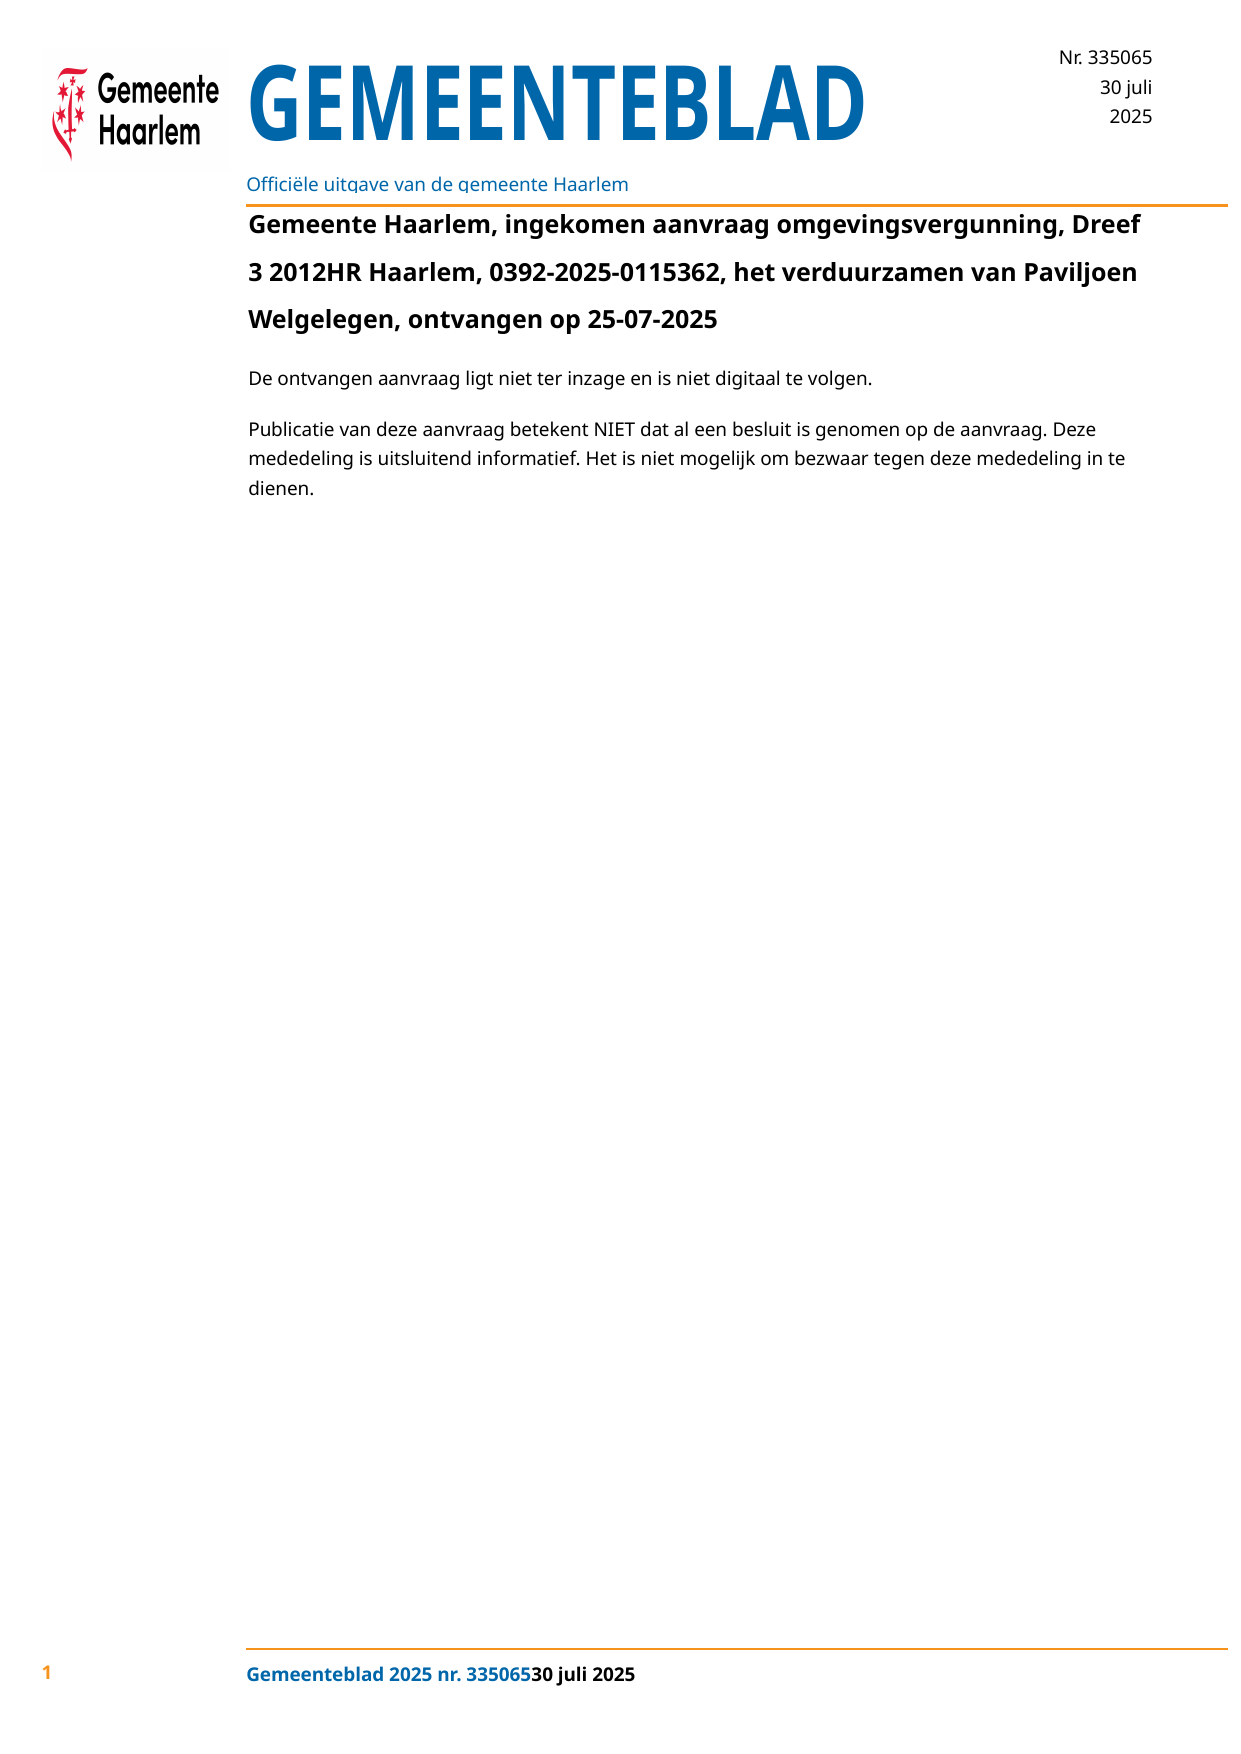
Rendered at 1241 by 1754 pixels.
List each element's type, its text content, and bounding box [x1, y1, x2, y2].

text De ontvangen aanvraag ligt niet ter inzage en is niet digitaal te volgen. [248, 366, 1152, 391]
picture [41, 47, 231, 172]
text Publicatie van deze aanvraag betekent NIET dat al een besluit is genomen op de aanvraag. Deze mededeling is uitsluitend informatief. Het is niet mogelijk om bezwaar tegen deze mededeling in te dienen. [248, 416, 1152, 501]
text Gemeente Haarlem, ingekomen aanvraag omgevingsvergunning, Dreef 3 2012HR Haarlem, 0392-2025-0115362, het verduurzamen van Paviljoen Welgelegen, ontvangen op 25-07-2025 [248, 207, 1152, 336]
